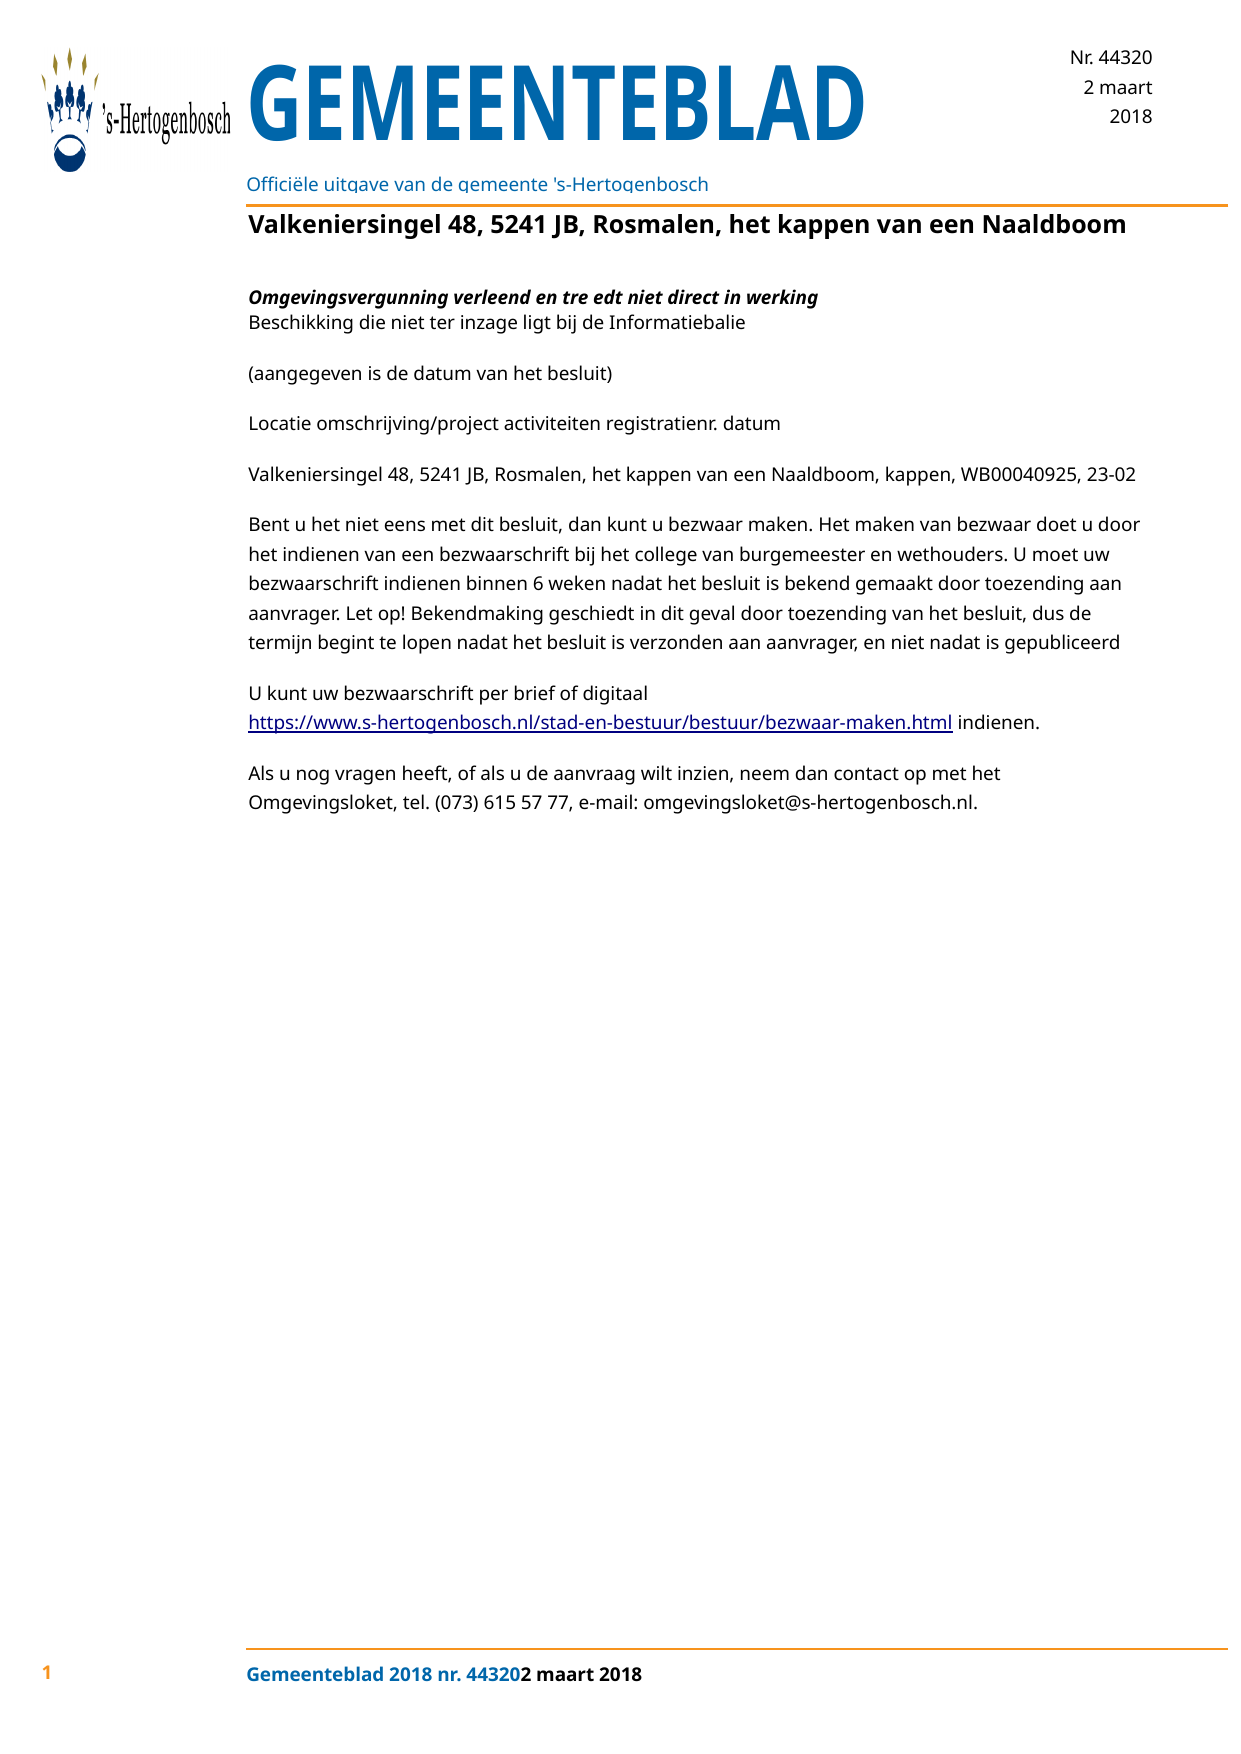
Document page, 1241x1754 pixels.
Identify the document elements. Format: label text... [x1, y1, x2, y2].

text Valkeniersingel 48, 5241 JB, Rosmalen, het kappen van een Naaldboom [248, 207, 1152, 241]
text Beschikking die niet ter inzage ligt bij de Informatiebalie [248, 309, 1152, 335]
text Valkeniersingel 48, 5241 JB, Rosmalen, het kappen van een Naaldboom, kappen, WB00040925, 23-02 [248, 461, 1152, 487]
picture [41, 47, 231, 172]
text Locatie omschrijving/project activiteiten registratienr. datum [248, 410, 1152, 436]
text (aangegeven is de datum van het besluit) [248, 360, 1152, 386]
text Bent u het niet eens met dit besluit, dan kunt u bezwaar maken. Het maken van bezwaar doet u door het indienen van een bezwaarschrift bij het college van burgemeester en wethouders. U moet uw bezwaarschrift indienen binnen 6 weken nadat het besluit is bekend gemaakt door toezending aan aanvrager. Let op! Bekendmaking geschiedt in dit geval door toezending van het besluit, dus de termijn begint te lopen nadat het besluit is verzonden aan aanvrager, en niet nadat is gepubliceerd [248, 511, 1152, 655]
text Als u nog vragen heeft, of als u de aanvraag wilt inzien, neem dan contact op met het Omgevingsloket, tel. (073) 615 57 77, e-mail: omgevingsloket@s-hertogenbosch.nl. [248, 760, 1152, 815]
text U kunt uw bezwaarschrift per brief of digitaal https://www.s-hertogenbosch.nl/stad-en-bestuur/bestuur/bezwaar-maken.html indienen. [248, 680, 1152, 735]
text Omgevingsvergunning verleend en tre edt niet direct in werking [248, 284, 1152, 309]
